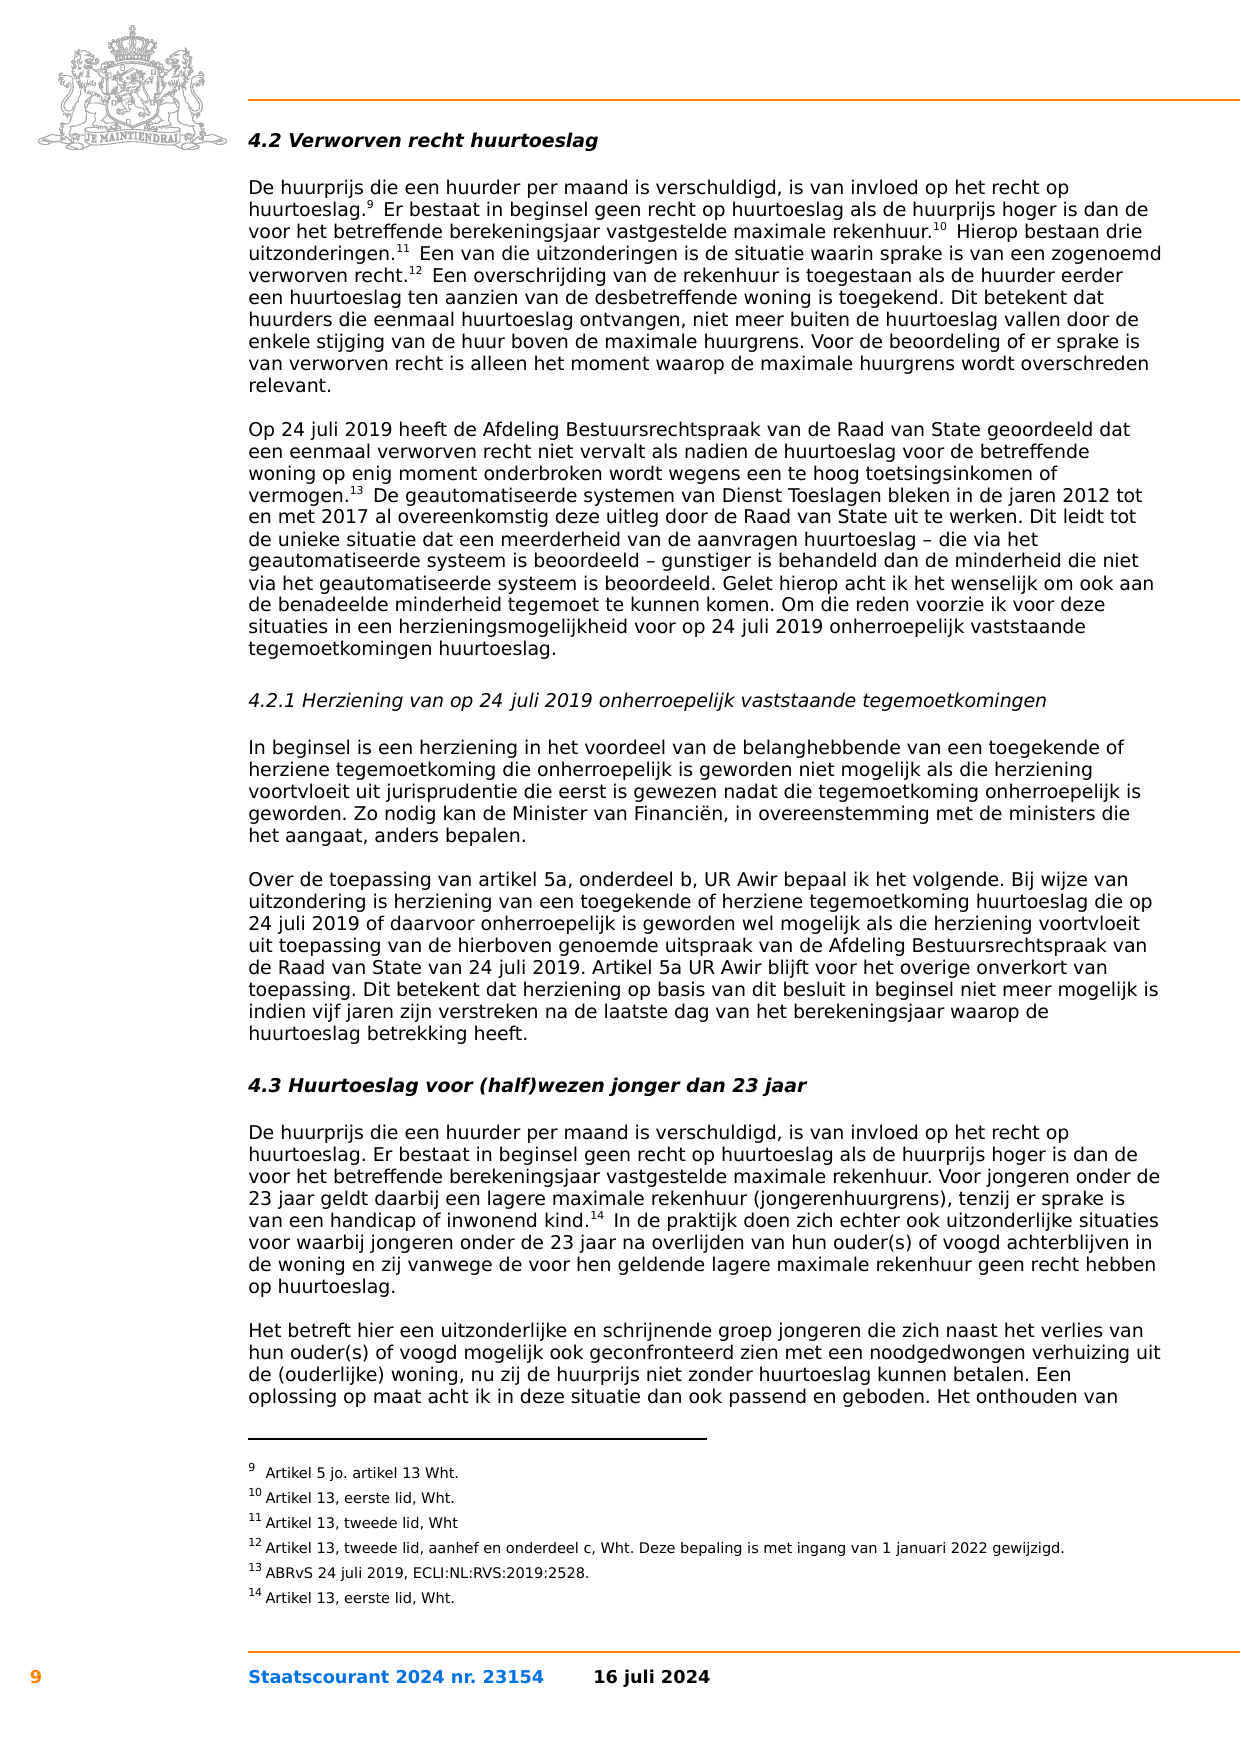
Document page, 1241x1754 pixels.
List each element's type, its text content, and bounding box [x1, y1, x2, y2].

text ABRvS 24 juli 2019, ECLI:NL:RVS:2019:2528. [248, 1561, 1163, 1583]
subtitle 4.2.1 Herziening van op 24 juli 2019 onherroepelijk vaststaande tegemoetkomingen [248, 690, 1163, 712]
text Op 24 juli 2019 heeft de Afdeling Bestuursrechtspraak van de Raad van State geoordeeld dat een eenmaal verworven recht niet vervalt als nadien de huurtoeslag voor de betreffende woning op enig moment onderbroken wordt wegens een te hoog toetsingsinkomen of vermogen. De geautomatiseerde systemen van Dienst Toeslagen bleken in de jaren 2012 tot en met 2017 al overeenkomstig deze uitleg door de Raad van State uit te werken. Dit leidt tot de unieke situatie dat een meerderheid van de aanvragen huurtoeslag – die via het geautomatiseerde systeem is beoordeeld – gunstiger is behandeld dan de minderheid die niet via het geautomatiseerde systeem is beoordeeld. Gelet hierop acht ik het wenselijk om ook aan de benadeelde minderheid tegemoet te kunnen komen. Om die reden voorzie ik voor deze situaties in een herzieningsmogelijkheid voor op 24 juli 2019 onherroepelijk vaststaande tegemoetkomingen huurtoeslag. [248, 418, 1163, 660]
text Artikel 13, tweede lid, aanhef en onderdeel c, Wht. Deze bepaling is met ingang van 1 januari 2022 gewijzigd. [248, 1536, 1163, 1558]
text Artikel 5 jo. artikel 13 Wht. [248, 1461, 1163, 1483]
text Over de toepassing van artikel 5a, onderdeel b, UR Awir bepaal ik het volgende. Bij wijze van uitzondering is herziening van een toegekende of herziene tegemoetkoming huurtoeslag die op 24 juli 2019 of daarvoor onherroepelijk is geworden wel mogelijk als die herziening voortvloeit uit toepassing van de hierboven genoemde uitspraak van de Afdeling Bestuursrechtspraak van de Raad van State van 24 juli 2019. Artikel 5a UR Awir blijft voor het overige onverkort van toepassing. Dit betekent dat herziening op basis van dit besluit in beginsel niet meer mogelijk is indien vijf jaren zijn verstreken na de laatste dag van het berekeningsjaar waarop de huurtoeslag betrekking heeft. [248, 869, 1163, 1045]
text Artikel 13, tweede lid, Wht [248, 1511, 1163, 1533]
text Het betreft hier een uitzonderlijke en schrijnende groep jongeren die zich naast het verlies van hun ouder(s) of voogd mogelijk ook geconfronteerd zien met een noodgedwongen verhuizing uit de (ouderlijke) woning, nu zij de huurprijs niet zonder huurtoeslag kunnen betalen. Een oplossing op maat acht ik in deze situatie dan ook passend en geboden. Het onthouden van [248, 1319, 1163, 1407]
subtitle 4.2 Verworven recht huurtoeslag [248, 130, 1163, 152]
text In beginsel is een herziening in het voordeel van de belanghebbende van een toegekende of herziene tegemoetkoming die onherroepelijk is geworden niet mogelijk als die herziening voortvloeit uit jurisprudentie die eerst is gewezen nadat die tegemoetkoming onherroepelijk is geworden. Zo nodig kan de Minister van Financiën, in overeenstemming met de ministers die het aangaat, anders bepalen. [248, 737, 1163, 847]
picture [38, 25, 227, 150]
text Artikel 13, eerste lid, Wht. [248, 1486, 1163, 1508]
text Artikel 13, eerste lid, Wht. [248, 1586, 1163, 1608]
text De huurprijs die een huurder per maand is verschuldigd, is van invloed op het recht op huurtoeslag. Er bestaat in beginsel geen recht op huurtoeslag als de huurprijs hoger is dan de voor het betreffende berekeningsjaar vastgestelde maximale rekenhuur. Hierop bestaan drie uitzonderingen. Een van die uitzonderingen is de situatie waarin sprake is van een zogenoemd verworven recht. Een overschrijding van de rekenhuur is toegestaan als de huurder eerder een huurtoeslag ten aanzien van de desbetreffende woning is toegekend. Dit betekent dat huurders die eenmaal huurtoeslag ontvangen, niet meer buiten de huurtoeslag vallen door de enkele stijging van de huur boven de maximale huurgrens. Voor de beoordeling of er sprake is van verworven recht is alleen het moment waarop de maximale huurgrens wordt overschreden relevant. [248, 177, 1163, 397]
text De huurprijs die een huurder per maand is verschuldigd, is van invloed op het recht op huurtoeslag. Er bestaat in beginsel geen recht op huurtoeslag als de huurprijs hoger is dan de voor het betreffende berekeningsjaar vastgestelde maximale rekenhuur. Voor jongeren onder de 23 jaar geldt daarbij een lagere maximale rekenhuur (jongerenhuurgrens), tenzij er sprake is van een handicap of inwonend kind. In de praktijk doen zich echter ook uitzonderlijke situaties voor waarbij jongeren onder de 23 jaar na overlijden van hun ouder(s) of voogd achterblijven in de woning en zij vanwege de voor hen geldende lagere maximale rekenhuur geen recht hebben op huurtoeslag. [248, 1122, 1163, 1298]
subtitle 4.3 Huurtoeslag voor (half)wezen jonger dan 23 jaar [248, 1075, 1163, 1097]
